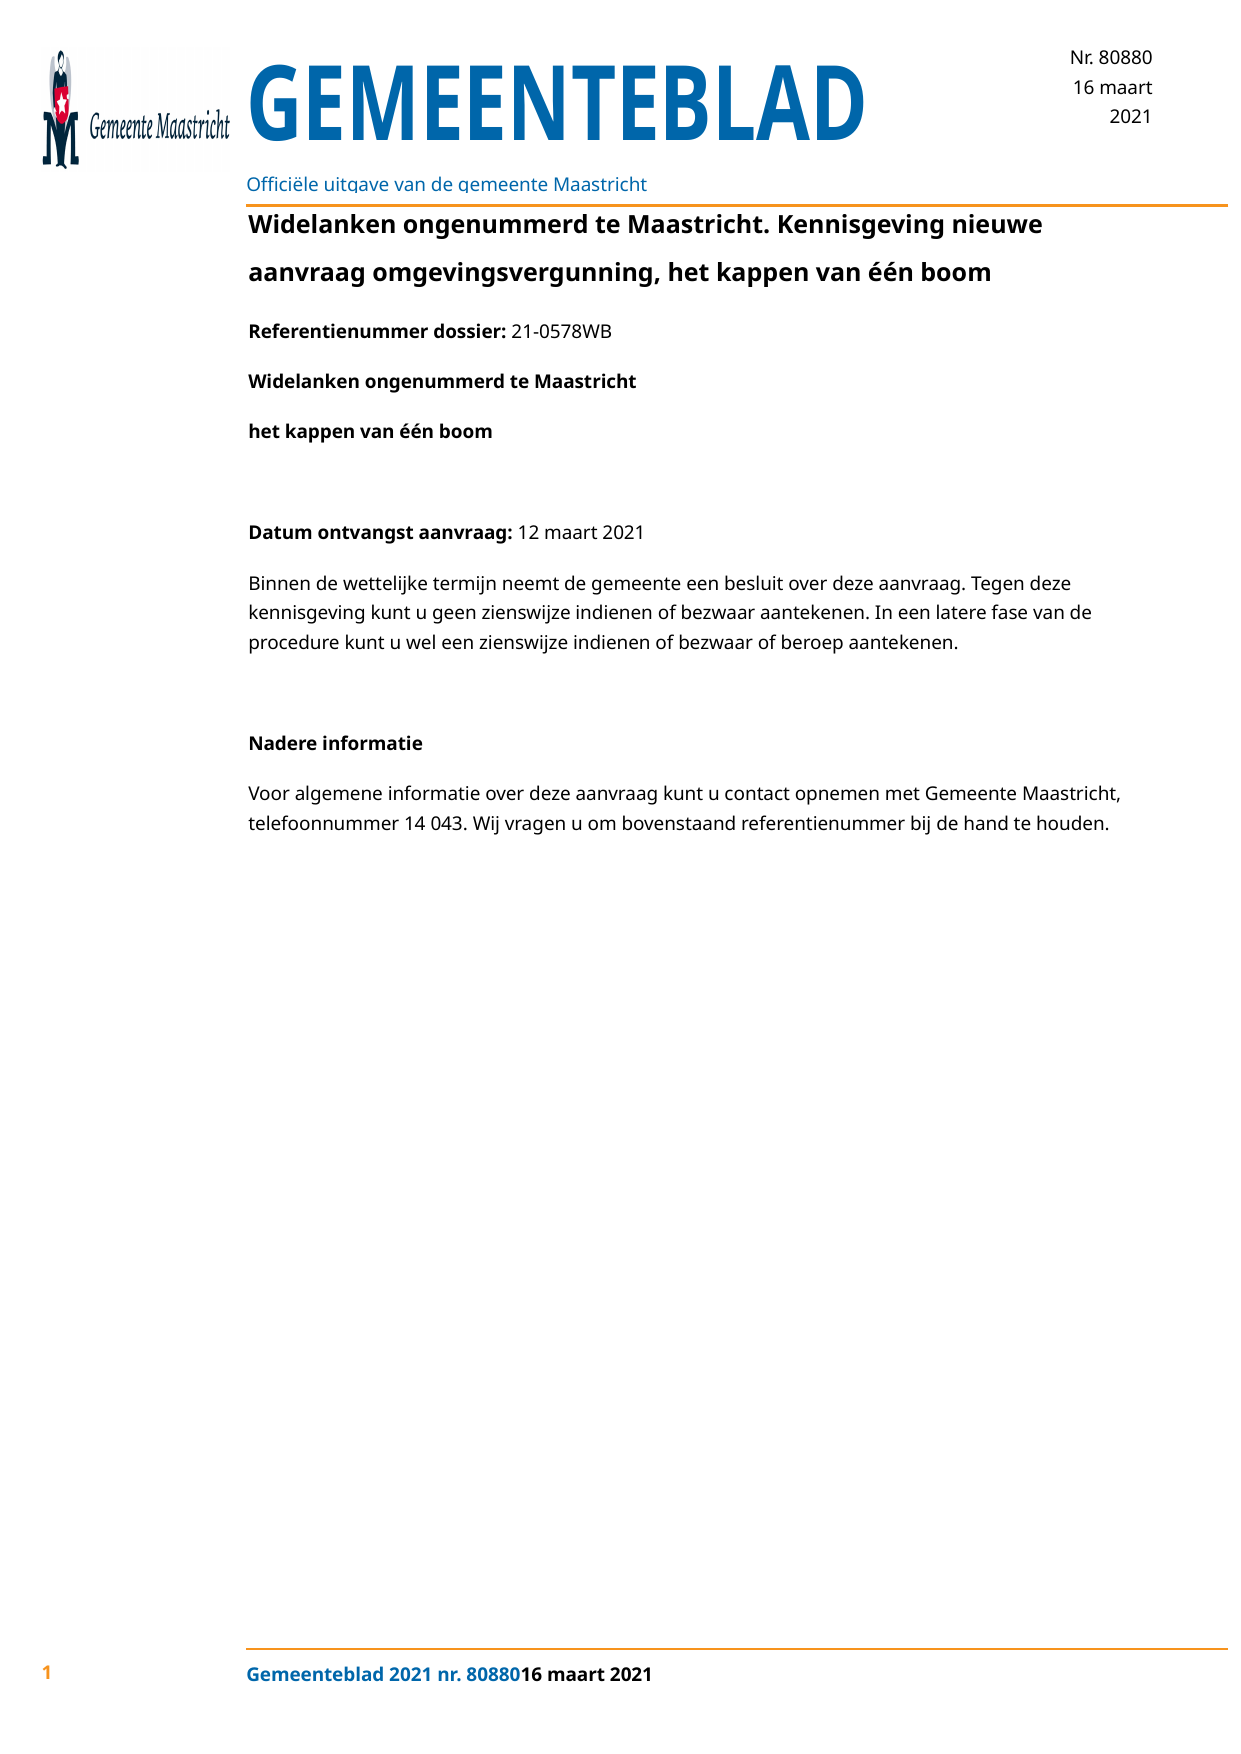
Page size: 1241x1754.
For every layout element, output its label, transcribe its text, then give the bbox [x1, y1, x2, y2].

text Widelanken ongenummerd te Maastricht [248, 368, 1152, 394]
text Widelanken ongenummerd te Maastricht. Kennisgeving nieuwe aanvraag omgevingsvergunning, het kappen van één boom [248, 207, 1152, 288]
text Referentienummer dossier: 21-0578WB [248, 318, 1152, 344]
text Voor algemene informatie over deze aanvraag kunt u contact opnemen met Gemeente Maastricht, telefoonnummer 14 043. Wij vragen u om bovenstaand referentienummer bij de hand te houden. [248, 780, 1152, 836]
text Datum ontvangst aanvraag: 12 maart 2021 [248, 519, 1152, 545]
text Nadere informatie [248, 730, 1152, 756]
text Binnen de wettelijke termijn neemt de gemeente een besluit over deze aanvraag. Tegen deze kennisgeving kunt u geen zienswijze indienen of bezwaar aantekenen. In een latere fase van de procedure kunt u wel een zienswijze indienen of bezwaar of beroep aantekenen. [248, 570, 1152, 655]
text het kappen van één boom [248, 419, 1152, 444]
picture [41, 47, 231, 172]
